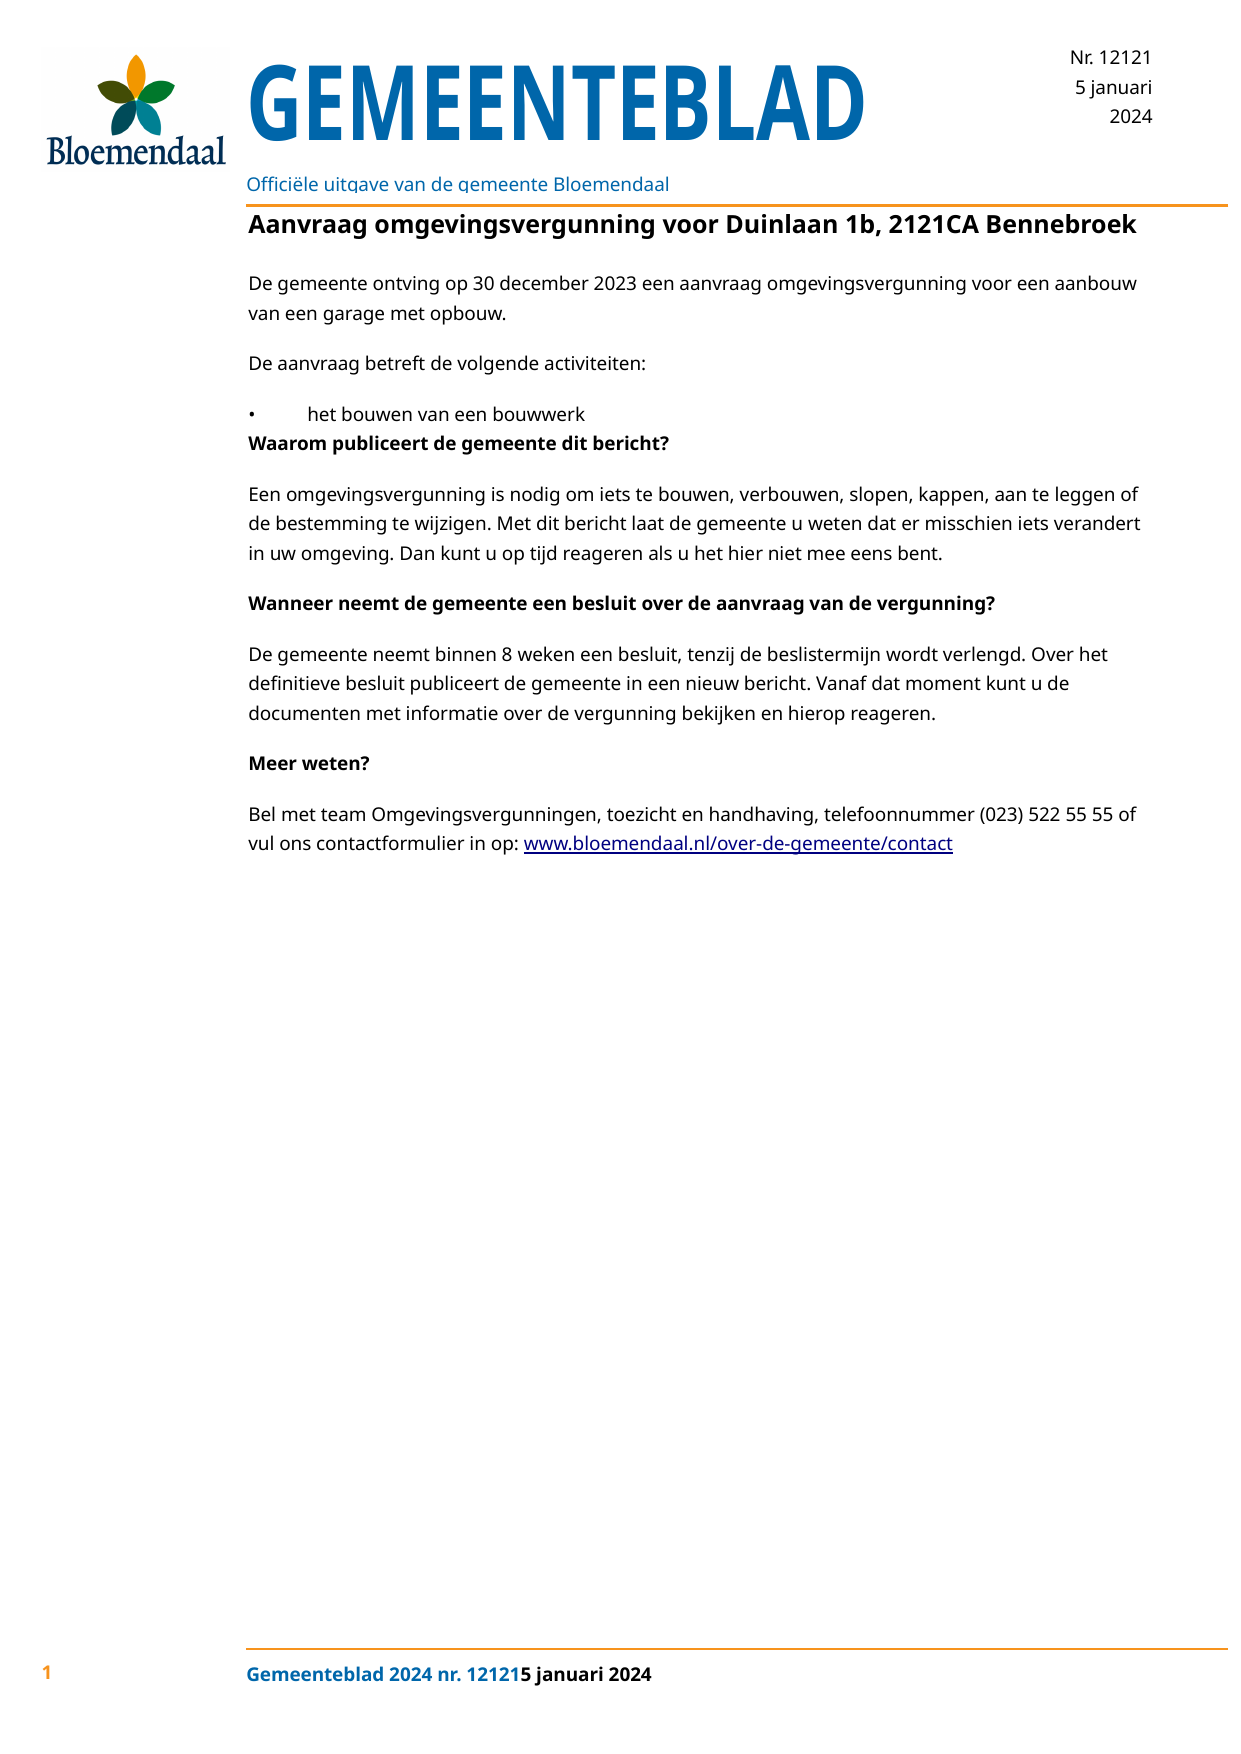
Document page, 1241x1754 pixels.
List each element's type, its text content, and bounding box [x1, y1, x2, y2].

list het bouwen van een bouwwerk [248, 401, 1152, 426]
text Waarom publiceert de gemeente dit bericht? [248, 430, 1152, 456]
text De gemeente neemt binnen 8 weken een besluit, tenzij de beslistermijn wordt verlengd. Over het definitieve besluit publiceert de gemeente in een nieuw bericht. Vanaf dat moment kunt u de documenten met informatie over de vergunning bekijken en hierop reageren. [248, 641, 1152, 726]
text De gemeente ontving op 30 december 2023 een aanvraag omgevingsvergunning voor een aanbouw van een garage met opbouw. [248, 270, 1152, 326]
picture [41, 47, 231, 172]
text De aanvraag betreft de volgende activiteiten: [248, 350, 1152, 376]
text Meer weten? [248, 750, 1152, 776]
text Aanvraag omgevingsvergunning voor Duinlaan 1b, 2121CA Bennebroek [248, 207, 1152, 241]
text Bel met team Omgevingsvergunningen, toezicht en handhaving, telefoonnummer (023) 522 55 55 of vul ons contactformulier in op: www.bloemendaal.nl/over-de-gemeente/contact [248, 801, 1152, 856]
text Wanneer neemt de gemeente een besluit over de aanvraag van de vergunning? [248, 590, 1152, 616]
text Een omgevingsvergunning is nodig om iets te bouwen, verbouwen, slopen, kappen, aan te leggen of de bestemming te wijzigen. Met dit bericht laat de gemeente u weten dat er misschien iets verandert in uw omgeving. Dan kunt u op tijd reageren als u het hier niet mee eens bent. [248, 481, 1152, 566]
